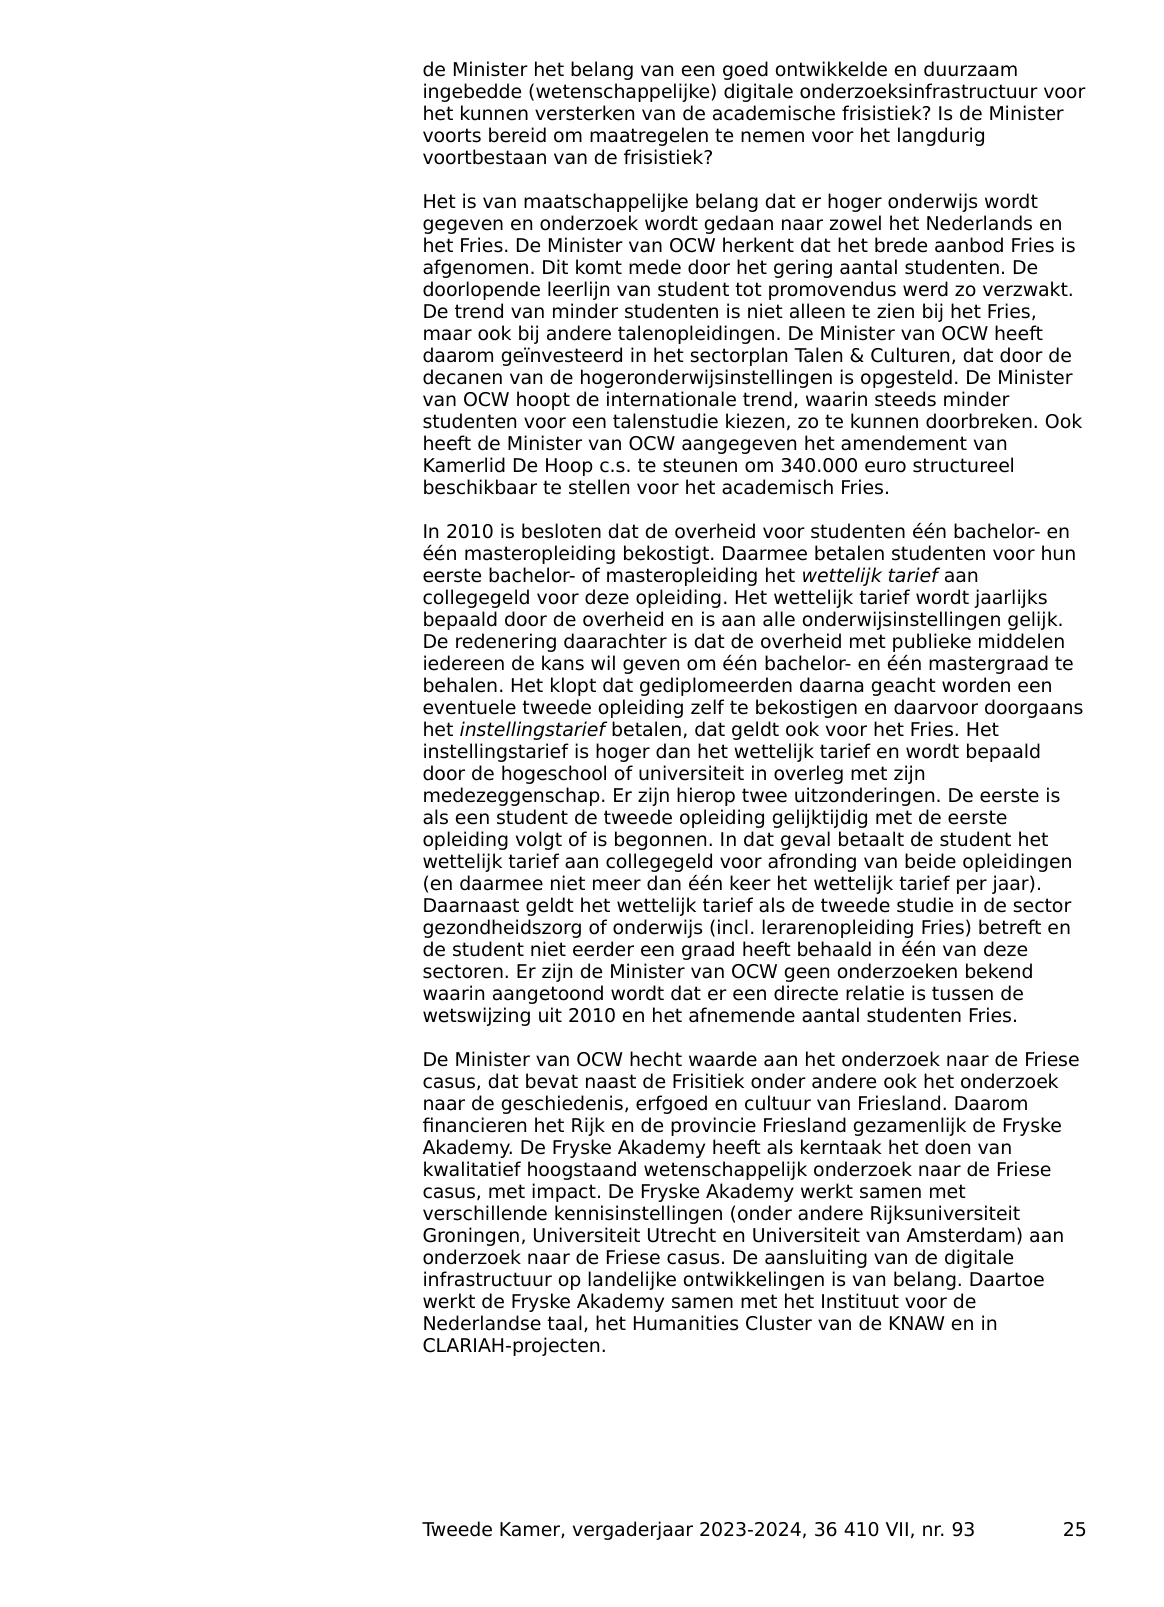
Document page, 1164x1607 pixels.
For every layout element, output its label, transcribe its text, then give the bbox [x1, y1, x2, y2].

text Het is van maatschappelijke belang dat er hoger onderwijs wordt gegeven en onderzoek wordt gedaan naar zowel het Nederlands en het Fries. De Minister van OCW herkent dat het brede aanbod Fries is afgenomen. Dit komt mede door het gering aantal studenten. De doorlopende leerlijn van student tot promovendus werd zo verzwakt. De trend van minder studenten is niet alleen te zien bij het Fries, maar ook bij andere talenopleidingen. De Minister van OCW heeft daarom geïnvesteerd in het sectorplan Talen & Culturen, dat door de decanen van de hogeronderwijsinstellingen is opgesteld. De Minister van OCW hoopt de internationale trend, waarin steeds minder studenten voor een talenstudie kiezen, zo te kunnen doorbreken. Ook heeft de Minister van OCW aangegeven het amendement van Kamerlid De Hoop c.s. te steunen om 340.000 euro structureel beschikbaar te stellen voor het academisch Fries. [422, 191, 1087, 499]
text In 2010 is besloten dat de overheid voor studenten één bachelor- en één masteropleiding bekostigt. Daarmee betalen studenten voor hun eerste bachelor- of masteropleiding het wettelijk tarief aan collegegeld voor deze opleiding. Het wettelijk tarief wordt jaarlijks bepaald door de overheid en is aan alle onderwijsinstellingen gelijk. De redenering daarachter is dat de overheid met publieke middelen iedereen de kans wil geven om één bachelor- en één mastergraad te behalen. Het klopt dat gediplomeerden daarna geacht worden een eventuele tweede opleiding zelf te bekostigen en daarvoor doorgaans het instellingstarief betalen, dat geldt ook voor het Fries. Het instellingstarief is hoger dan het wettelijk tarief en wordt bepaald door de hogeschool of universiteit in overleg met zijn medezeggenschap. Er zijn hierop twee uitzonderingen. De eerste is als een student de tweede opleiding gelijktijdig met de eerste opleiding volgt of is begonnen. In dat geval betaalt de student het wettelijk tarief aan collegegeld voor afronding van beide opleidingen (en daarmee niet meer dan één keer het wettelijk tarief per jaar). Daarnaast geldt het wettelijk tarief als de tweede studie in de sector gezondheidszorg of onderwijs (incl. lerarenopleiding Fries) betreft en de student niet eerder een graad heeft behaald in één van deze sectoren. Er zijn de Minister van OCW geen onderzoeken bekend waarin aangetoond wordt dat er een directe relatie is tussen de wetswijzing uit 2010 en het afnemende aantal studenten Fries. [422, 521, 1087, 1027]
text de Minister het belang van een goed ontwikkelde en duurzaam ingebedde (wetenschappelijke) digitale onderzoeksinfrastructuur voor het kunnen versterken van de academische frisistiek? Is de Minister voorts bereid om maatregelen te nemen voor het langdurig voortbestaan van de frisistiek? [422, 59, 1087, 169]
text De Minister van OCW hecht waarde aan het onderzoek naar de Friese casus, dat bevat naast de Frisitiek onder andere ook het onderzoek naar de geschiedenis, erfgoed en cultuur van Friesland. Daarom financieren het Rijk en de provincie Friesland gezamenlijk de Fryske Akademy. De Fryske Akademy heeft als kerntaak het doen van kwalitatief hoogstaand wetenschappelijk onderzoek naar de Friese casus, met impact. De Fryske Akademy werkt samen met verschillende kennisinstellingen (onder andere Rijksuniversiteit Groningen, Universiteit Utrecht en Universiteit van Amsterdam) aan onderzoek naar de Friese casus. De aansluiting van de digitale infrastructuur op landelijke ontwikkelingen is van belang. Daartoe werkt de Fryske Akademy samen met het Instituut voor de Nederlandse taal, het Humanities Cluster van de KNAW en in CLARIAH-projecten. [422, 1049, 1087, 1356]
